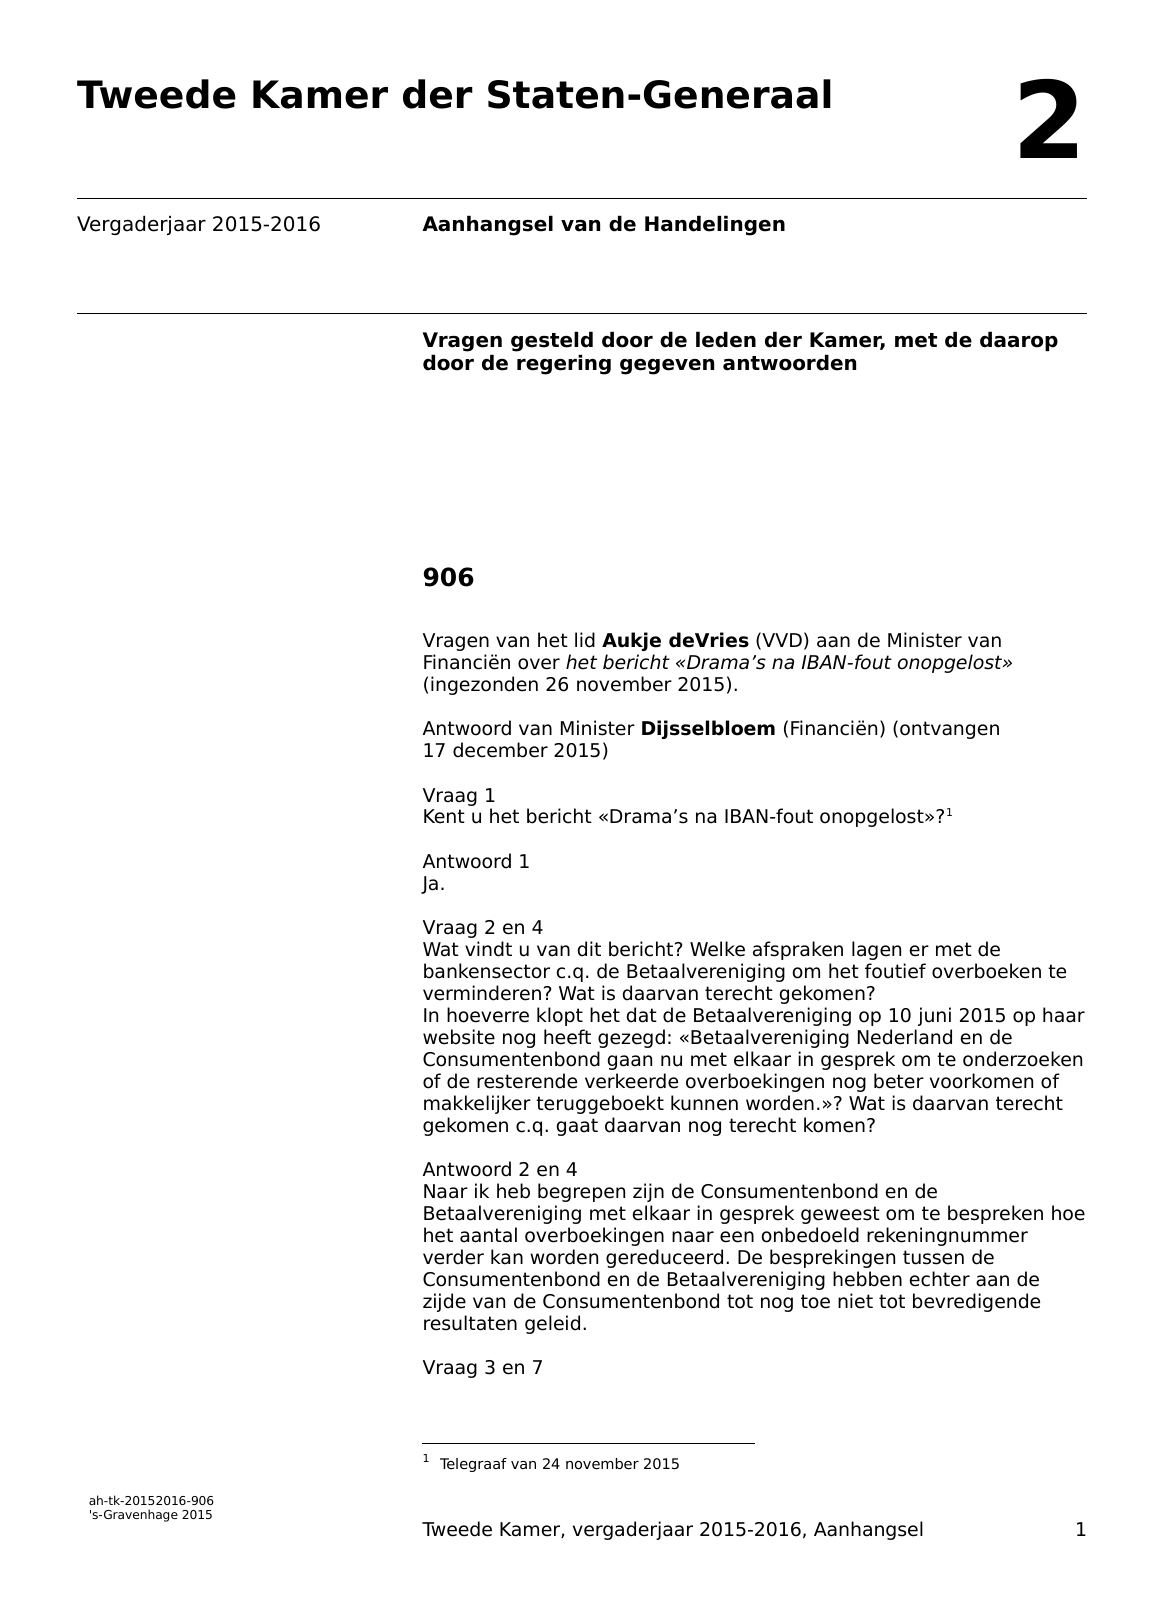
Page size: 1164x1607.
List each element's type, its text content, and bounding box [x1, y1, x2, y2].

text Vraag 1 [422, 784, 1087, 806]
table_cell [77, 314, 422, 375]
text Antwoord 1 [422, 851, 1087, 873]
text Vraag 3 en 7 [422, 1357, 1087, 1379]
text Naar ik heb begrepen zijn de Consumentenbond en de Betaalvereniging met elkaar in gesprek geweest om te bespreken hoe het aantal overboekingen naar een onbedoeld rekeningnummer verder kan worden gereduceerd. De besprekingen tussen de Consumentenbond en de Betaalvereniging hebben echter aan de zijde van de Consumentenbond tot nog toe niet tot bevredigende resultaten geleid. [422, 1181, 1087, 1334]
table_cell Aanhangsel van de Handelingen [422, 199, 1087, 313]
text 906 [422, 563, 1087, 592]
text Vraag 2 en 4 [422, 917, 1087, 939]
text In hoeverre klopt het dat de Betaalvereniging op 10 juni 2015 op haar website nog heeft gezegd: «Betaalvereniging Nederland en de Consumentenbond gaan nu met elkaar in gesprek om te onderzoeken of de resterende verkeerde overboekingen nog beter voorkomen of makkelijker teruggeboekt kunnen worden.»? Wat is daarvan terecht gekomen c.q. gaat daarvan nog terecht komen? [422, 1005, 1087, 1137]
text ah-tk-20152016-906 [88, 1494, 323, 1508]
text Wat vindt u van dit bericht? Welke afspraken lagen er met de bankensector c.q. de Betaalvereniging om het foutief overboeken te verminderen? Wat is daarvan terecht gekomen? [422, 939, 1087, 1005]
text 's-Gravenhage 2015 [88, 1508, 323, 1522]
text Ja. [422, 873, 1087, 894]
table_header Tweede Kamer der Staten-Generaal [77, 59, 886, 198]
text Antwoord van Minister Dijsselbloem (Financiën) (ontvangen 17 december 2015) [422, 718, 1087, 762]
table_cell Vragen gesteld door de leden der Kamer, met de daarop door de regering gegeven antwoorden [422, 314, 1087, 375]
table_cell Vergaderjaar 2015-2016 [77, 199, 422, 313]
text Antwoord 2 en 4 [422, 1159, 1087, 1181]
text Kent u het bericht «Drama’s na IBAN-fout onopgelost»? [422, 806, 1087, 828]
table_header 2 [886, 59, 1087, 198]
text Vragen van het lid Aukje deVries (VVD) aan de Minister van Financiën over het bericht «Drama’s na IBAN-fout onopgelost» (ingezonden 26 november 2015). [422, 630, 1087, 696]
text Telegraaf van 24 november 2015 [422, 1452, 1087, 1474]
